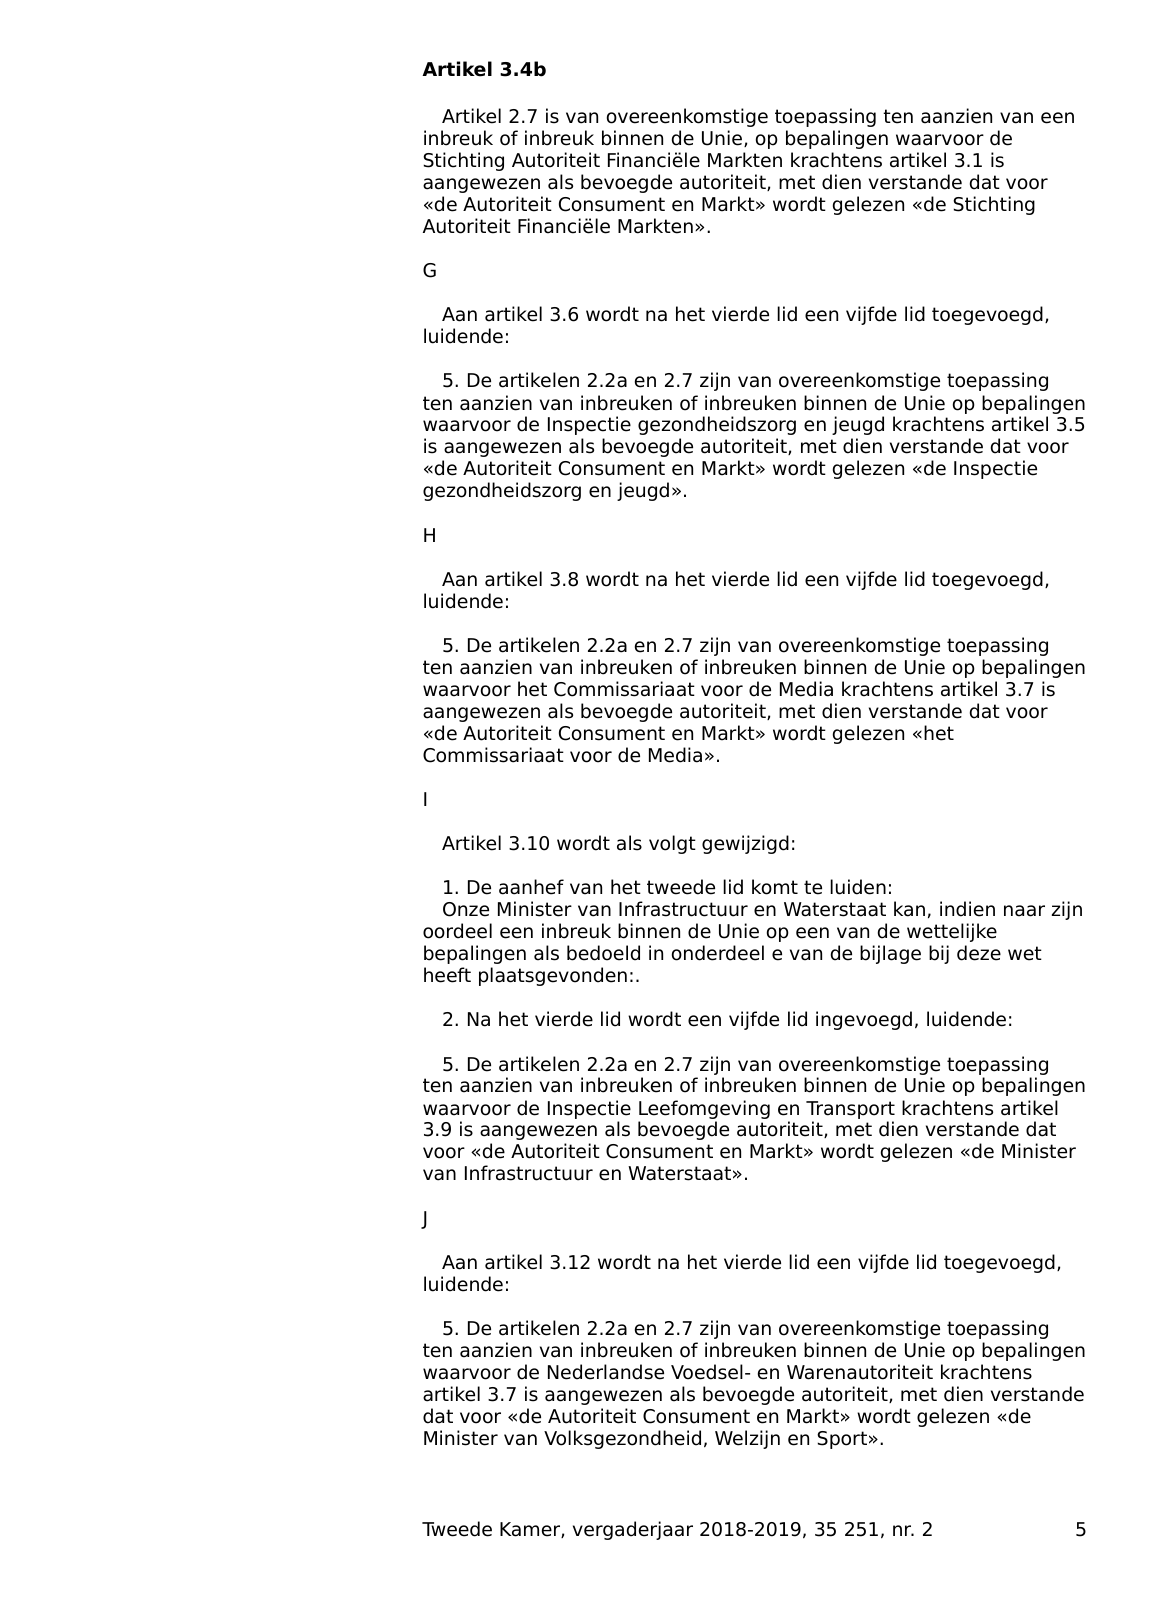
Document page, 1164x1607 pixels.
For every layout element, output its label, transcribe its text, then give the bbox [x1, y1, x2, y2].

text 5. De artikelen 2.2a en 2.7 zijn van overeenkomstige toepassing ten aanzien van inbreuken of inbreuken binnen de Unie op bepalingen waarvoor de Nederlandse Voedsel- en Warenautoriteit krachtens artikel 3.7 is aangewezen als bevoegde autoriteit, met dien verstande dat voor «de Autoriteit Consument en Markt» wordt gelezen «de Minister van Volksgezondheid, Welzijn en Sport». [422, 1318, 1087, 1450]
text G [422, 260, 1087, 282]
subtitle Artikel 3.4b [422, 59, 1087, 81]
text J [422, 1207, 1087, 1229]
text Aan artikel 3.12 wordt na het vierde lid een vijfde lid toegevoegd, luidende: [422, 1252, 1087, 1296]
text Artikel 2.7 is van overeenkomstige toepassing ten aanzien van een inbreuk of inbreuk binnen de Unie, op bepalingen waarvoor de Stichting Autoriteit Financiële Markten krachtens artikel 3.1 is aangewezen als bevoegde autoriteit, met dien verstande dat voor «de Autoriteit Consument en Markt» wordt gelezen «de Stichting Autoriteit Financiële Markten». [422, 106, 1087, 238]
text Artikel 3.10 wordt als volgt gewijzigd: [422, 833, 1087, 855]
text 5. De artikelen 2.2a en 2.7 zijn van overeenkomstige toepassing ten aanzien van inbreuken of inbreuken binnen de Unie op bepalingen waarvoor het Commissariaat voor de Media krachtens artikel 3.7 is aangewezen als bevoegde autoriteit, met dien verstande dat voor «de Autoriteit Consument en Markt» wordt gelezen «het Commissariaat voor de Media». [422, 635, 1087, 767]
text 2. Na het vierde lid wordt een vijfde lid ingevoegd, luidende: [422, 1009, 1087, 1031]
text 5. De artikelen 2.2a en 2.7 zijn van overeenkomstige toepassing ten aanzien van inbreuken of inbreuken binnen de Unie op bepalingen waarvoor de Inspectie Leefomgeving en Transport krachtens artikel 3.9 is aangewezen als bevoegde autoriteit, met dien verstande dat voor «de Autoriteit Consument en Markt» wordt gelezen «de Minister van Infrastructuur en Waterstaat». [422, 1053, 1087, 1185]
text 5. De artikelen 2.2a en 2.7 zijn van overeenkomstige toepassing ten aanzien van inbreuken of inbreuken binnen de Unie op bepalingen waarvoor de Inspectie gezondheidszorg en jeugd krachtens artikel 3.5 is aangewezen als bevoegde autoriteit, met dien verstande dat voor «de Autoriteit Consument en Markt» wordt gelezen «de Inspectie gezondheidszorg en jeugd». [422, 370, 1087, 502]
text 1. De aanhef van het tweede lid komt te luiden: [422, 877, 1087, 899]
text H [422, 524, 1087, 546]
text I [422, 789, 1087, 811]
text Aan artikel 3.6 wordt na het vierde lid een vijfde lid toegevoegd, luidende: [422, 304, 1087, 348]
text Onze Minister van Infrastructuur en Waterstaat kan, indien naar zijn oordeel een inbreuk binnen de Unie op een van de wettelijke bepalingen als bedoeld in onderdeel e van de bijlage bij deze wet heeft plaatsgevonden:. [422, 899, 1087, 987]
text Aan artikel 3.8 wordt na het vierde lid een vijfde lid toegevoegd, luidende: [422, 569, 1087, 613]
